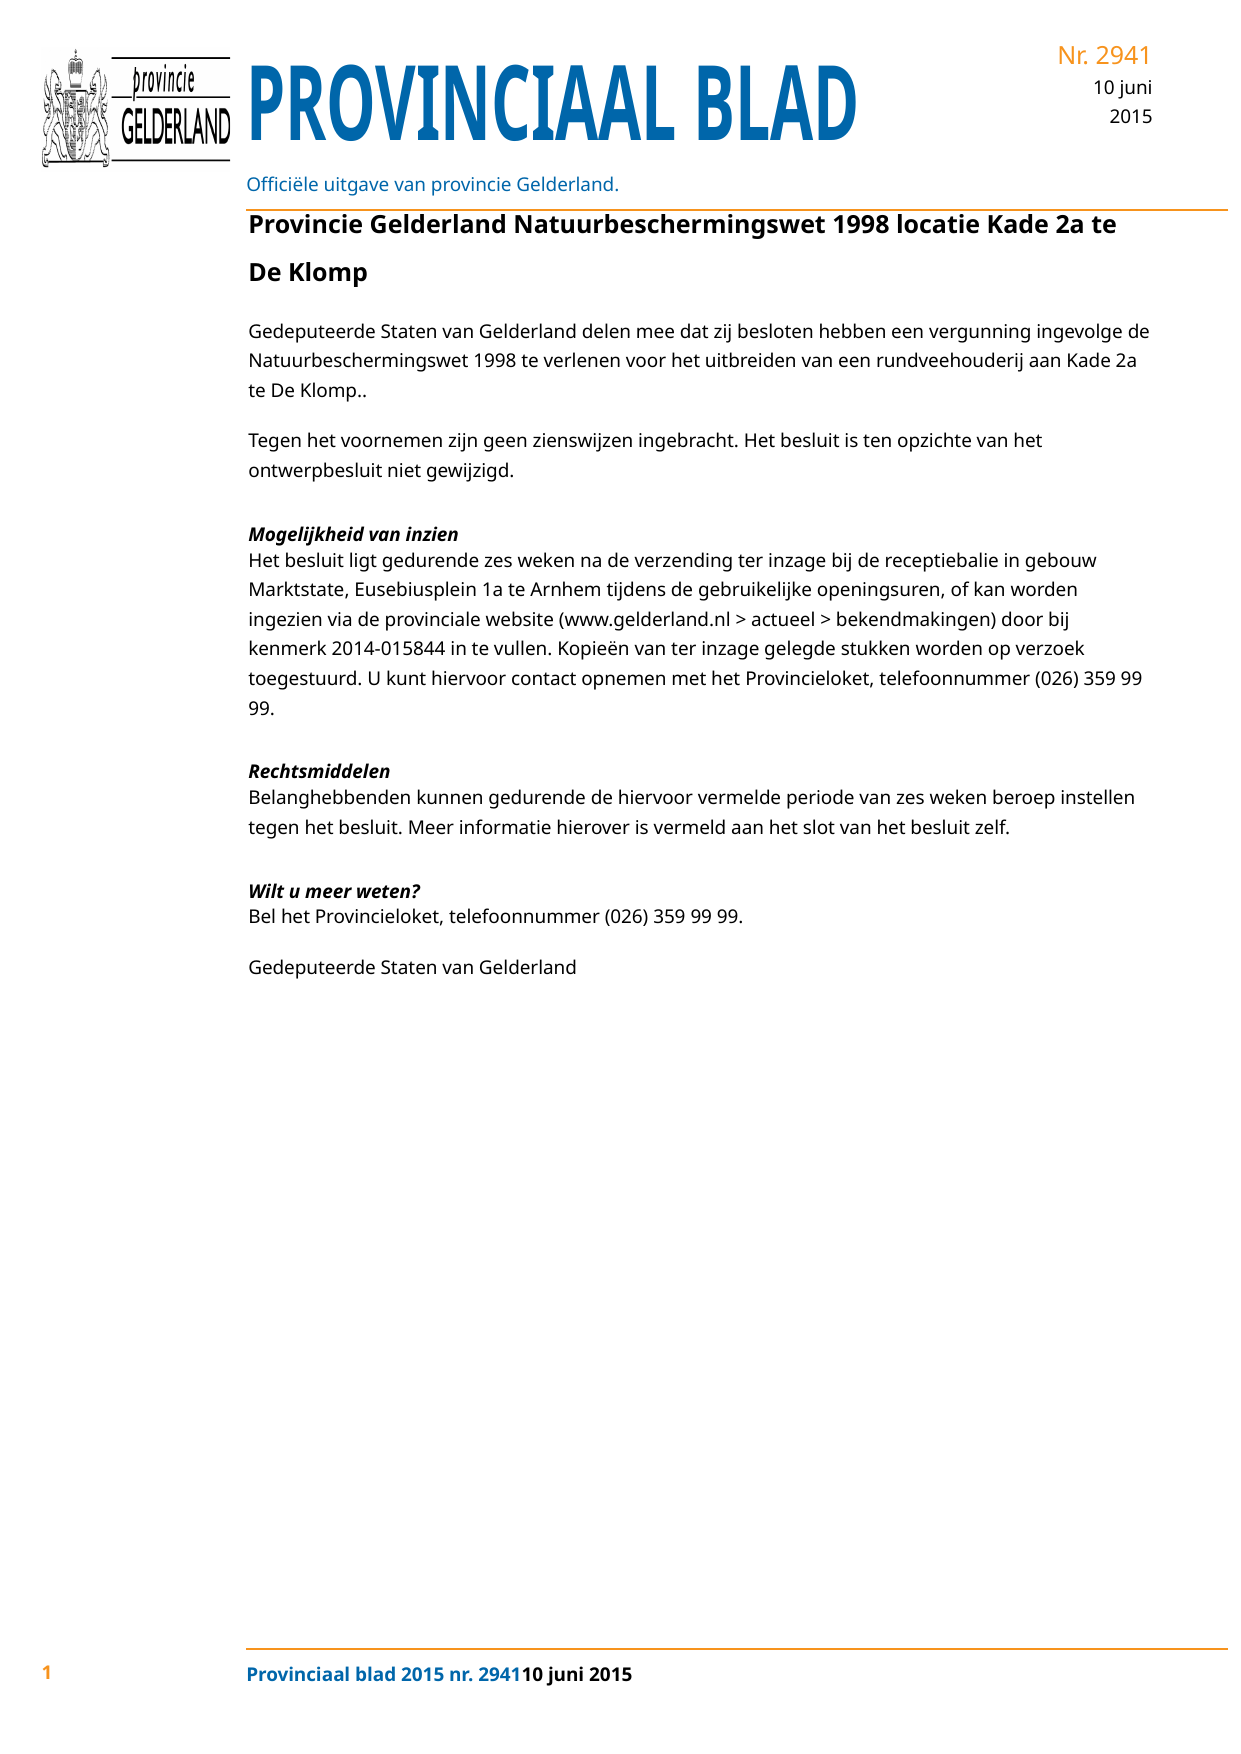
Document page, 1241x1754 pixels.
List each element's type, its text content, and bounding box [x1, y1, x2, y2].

picture [41, 47, 231, 172]
text Rechtsmiddelen [248, 759, 1152, 784]
text Bel het Provincieloket, telefoonnummer (026) 359 99 99. [248, 904, 1152, 929]
text Provincie Gelderland Natuurbeschermingswet 1998 locatie Kade 2a te De Klomp [248, 211, 1152, 288]
text Gedeputeerde Staten van Gelderland [248, 954, 1152, 980]
text Het besluit ligt gedurende zes weken na de verzending ter inzage bij de receptiebalie in gebouw Marktstate, Eusebiusplein 1a te Arnhem tijdens de gebruikelijke openingsuren, of kan worden ingezien via de provinciale website (www.gelderland.nl > actueel > bekendmakingen) door bij kenmerk 2014-015844 in te vullen. Kopieën van ter inzage gelegde stukken worden op verzoek toegestuurd. U kunt hiervoor contact opnemen met het Provincieloket, telefoonnummer (026) 359 99 99. [248, 547, 1152, 720]
text Belanghebbenden kunnen gedurende de hiervoor vermelde periode van zes weken beroep instellen tegen het besluit. Meer informatie hierover is vermeld aan het slot van het besluit zelf. [248, 784, 1152, 840]
text Wilt u meer weten? [248, 878, 1152, 904]
text Tegen het voornemen zijn geen zienswijzen ingebracht. Het besluit is ten opzichte van het ontwerpbesluit niet gewijzigd. [248, 427, 1152, 483]
text Mogelijkheid van inzien [248, 521, 1152, 547]
text Gedeputeerde Staten van Gelderland delen mee dat zij besloten hebben een vergunning ingevolge de Natuurbeschermingswet 1998 te verlenen voor het uitbreiden van een rundveehouderij aan Kade 2a te De Klomp.. [248, 318, 1152, 403]
